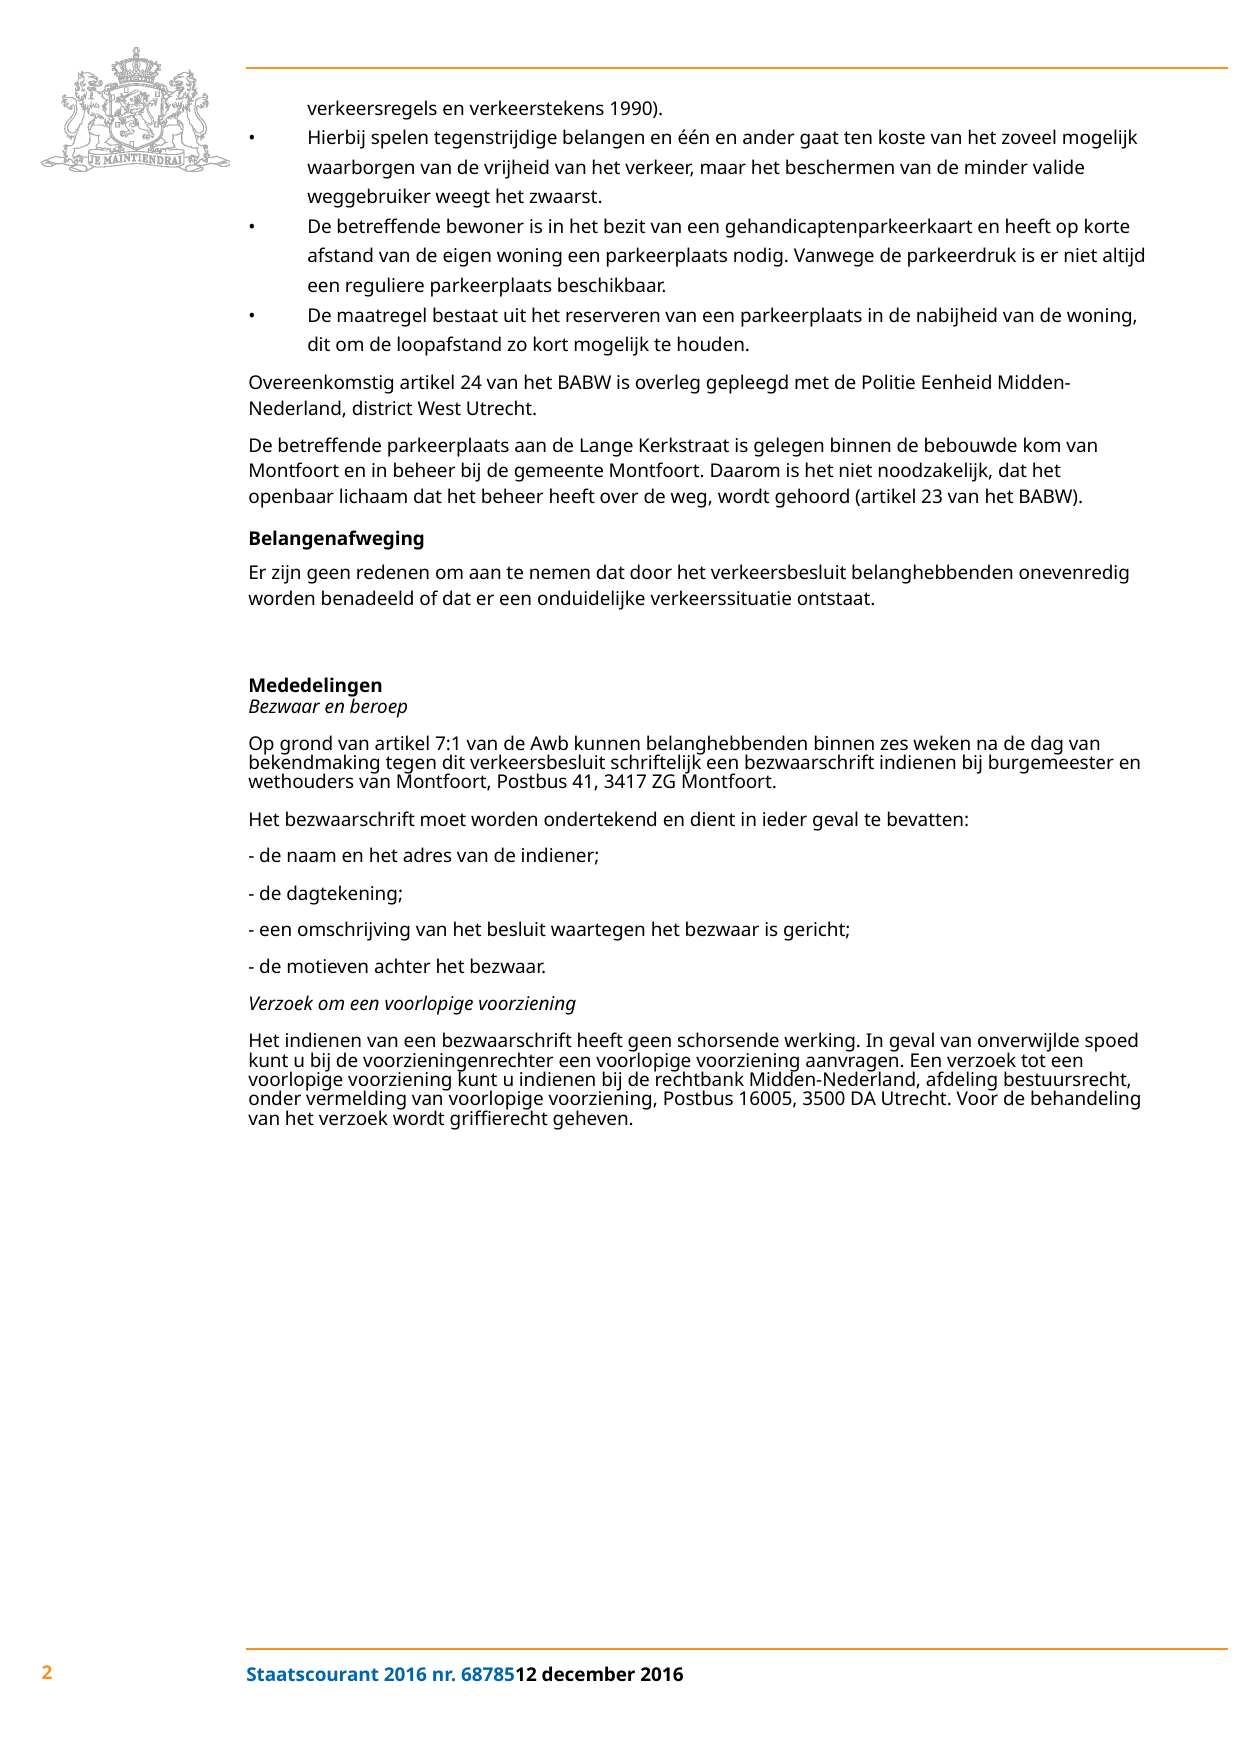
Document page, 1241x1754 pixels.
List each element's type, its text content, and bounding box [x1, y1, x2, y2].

text - de motieven achter het bezwaar. [248, 958, 1152, 978]
text Mededelingen [248, 672, 1152, 698]
text Het bezwaarschrift moet worden ondertekend en dient in ieder geval te bevatten: [248, 811, 1152, 830]
text Verzoek om een voorlopige voorziening [248, 995, 1152, 1015]
text Er zijn geen redenen om aan te nemen dat door het verkeersbesluit belanghebbenden onevenredig worden benadeeld of dat er een onduidelijke verkeerssituatie ontstaat. [248, 559, 1152, 611]
text - de dagtekening; [248, 884, 1152, 904]
list verkeersregels en verkeerstekens 1990). [248, 95, 1152, 121]
picture [41, 47, 231, 172]
list De maatregel bestaat uit het reserveren van een parkeerplaats in de nabijheid van de woning, dit om de loopafstand zo kort mogelijk te houden. [248, 302, 1152, 357]
list Hierbij spelen tegenstrijdige belangen en één en ander gaat ten koste van het zoveel mogelijk waarborgen van de vrijheid van het verkeer, maar het beschermen van de minder valide weggebruiker weegt het zwaarst. [248, 124, 1152, 209]
text Het indienen van een bezwaarschrift heeft geen schorsende werking. In geval van onverwijlde spoed kunt u bij de voorzieningenrechter een voorlopige voorziening aanvragen. Een verzoek tot een voorlopige voorziening kunt u indienen bij de rechtbank Midden-Nederland, afdeling bestuursrecht, onder vermelding van voorlopige voorziening, Postbus 16005, 3500 DA Utrecht. Voor de behandeling van het verzoek wordt griffierecht geheven. [248, 1032, 1152, 1129]
text Overeenkomstig artikel 24 van het BABW is overleg gepleegd met de Politie Eenheid Midden-Nederland, district West Utrecht. [248, 369, 1152, 421]
text De betreffende parkeerplaats aan de Lange Kerkstraat is gelegen binnen de bebouwde kom van Montfoort en in beheer bij de gemeente Montfoort. Daarom is het niet noodzakelijk, dat het openbaar lichaam dat het beheer heeft over de weg, wordt gehoord (artikel 23 van het BABW). [248, 432, 1152, 509]
text - een omschrijving van het besluit waartegen het bezwaar is gericht; [248, 921, 1152, 941]
text Op grond van artikel 7:1 van de Awb kunnen belanghebbenden binnen zes weken na de dag van bekendmaking tegen dit verkeersbesluit schriftelijk een bezwaarschrift indienen bij burgemeester en wethouders van Montfoort, Postbus 41, 3417 ZG Montfoort. [248, 735, 1152, 793]
text Belangenafweging [248, 525, 1152, 551]
text Bezwaar en beroep [248, 698, 1152, 717]
text - de naam en het adres van de indiener; [248, 847, 1152, 867]
list De betreffende bewoner is in het bezit van een gehandicaptenparkeerkaart en heeft op korte afstand van de eigen woning een parkeerplaats nodig. Vanwege de parkeerdruk is er niet altijd een reguliere parkeerplaats beschikbaar. [248, 213, 1152, 298]
